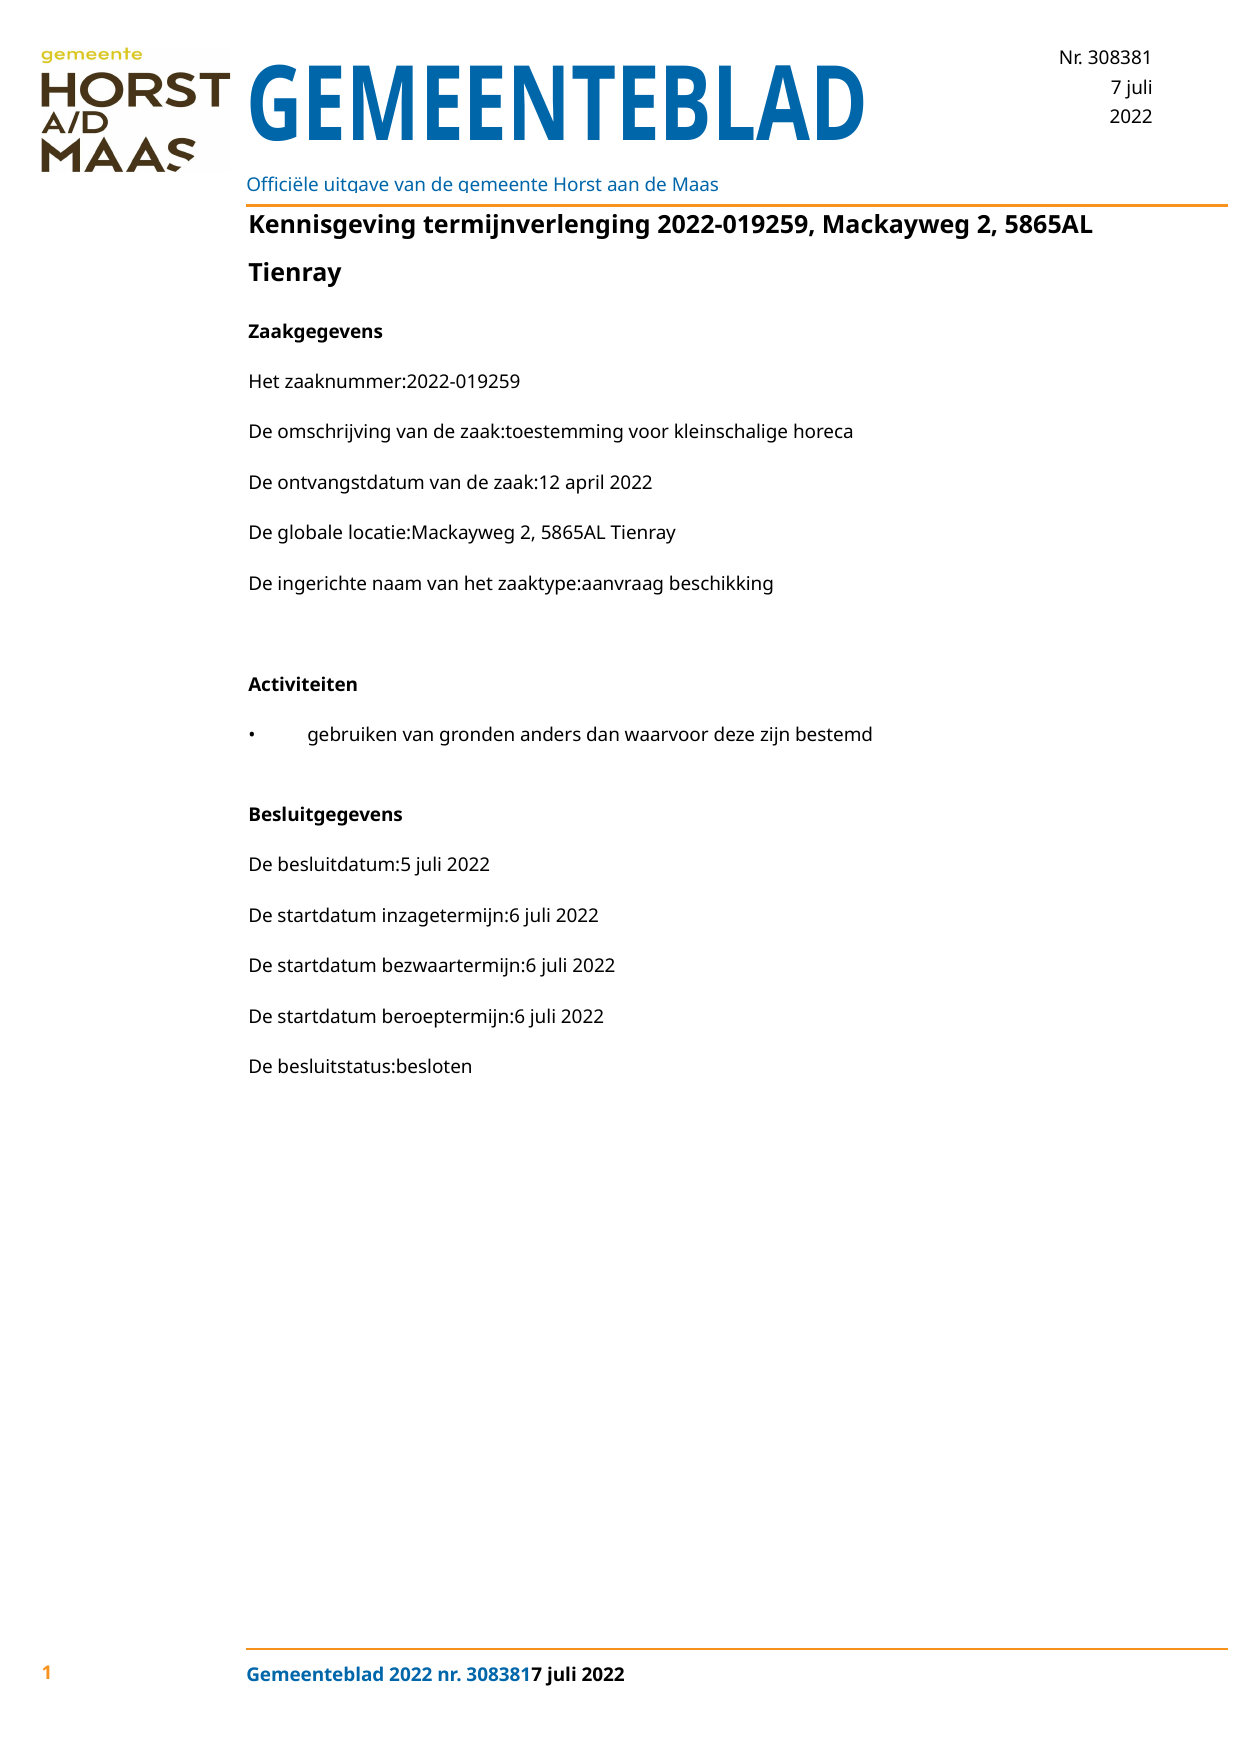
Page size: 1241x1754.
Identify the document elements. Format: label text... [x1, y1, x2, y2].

text De ingerichte naam van het zaaktype:aanvraag beschikking [248, 570, 1152, 596]
text De startdatum inzagetermijn:6 juli 2022 [248, 902, 1152, 928]
text De startdatum bezwaartermijn:6 juli 2022 [248, 952, 1152, 978]
text De ontvangstdatum van de zaak:12 april 2022 [248, 469, 1152, 495]
text Zaakgegevens [248, 318, 1152, 344]
list gebruiken van gronden anders dan waarvoor deze zijn bestemd [248, 721, 1152, 747]
text De besluitstatus:besloten [248, 1053, 1152, 1079]
text De startdatum beroeptermijn:6 juli 2022 [248, 1003, 1152, 1029]
text Besluitgegevens [248, 801, 1152, 827]
text Activiteiten [248, 671, 1152, 697]
picture [41, 47, 231, 172]
text De besluitdatum:5 juli 2022 [248, 852, 1152, 877]
text De globale locatie:Mackayweg 2, 5865AL Tienray [248, 519, 1152, 545]
text Het zaaknummer:2022-019259 [248, 368, 1152, 394]
text De omschrijving van de zaak:toestemming voor kleinschalige horeca [248, 419, 1152, 444]
text Kennisgeving termijnverlenging 2022-019259, Mackayweg 2, 5865AL Tienray [248, 207, 1152, 288]
